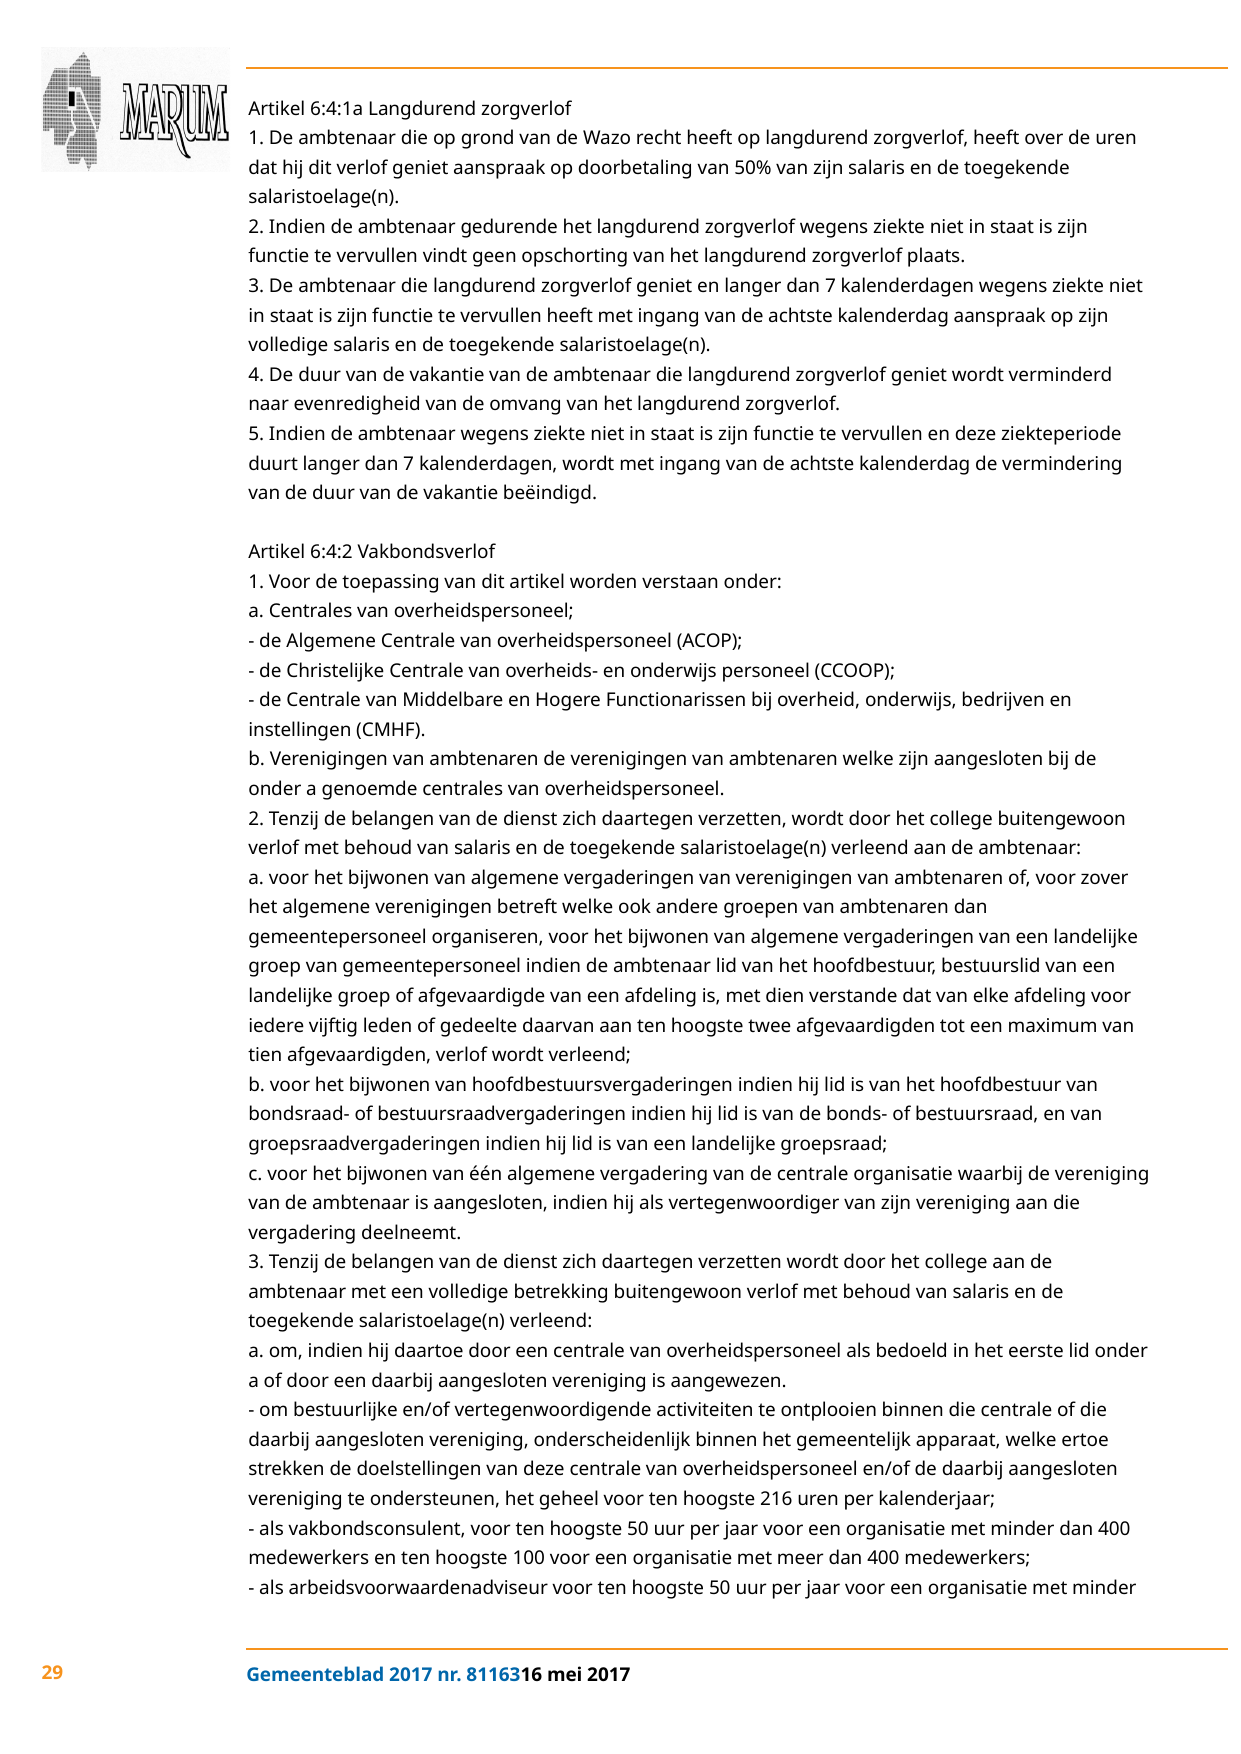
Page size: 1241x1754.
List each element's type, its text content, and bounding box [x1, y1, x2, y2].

text - als arbeidsvoorwaardenadviseur voor ten hoogste 50 uur per jaar voor een organisatie met minder [248, 1574, 1152, 1600]
text - de Algemene Centrale van overheidspersoneel (ACOP); [248, 627, 1152, 653]
text Artikel 6:4:1a Langdurend zorgverlof [248, 95, 1152, 121]
text 1. Voor de toepassing van dit artikel worden verstaan onder: [248, 568, 1152, 594]
text - de Christelijke Centrale van overheids- en onderwijs personeel (CCOOP); [248, 657, 1152, 683]
text a. Centrales van overheidspersoneel; [248, 598, 1152, 623]
text 4. De duur van de vakantie van de ambtenaar die langdurend zorgverlof geniet wordt verminderd naar evenredigheid van de omvang van het langdurend zorgverlof. [248, 361, 1152, 416]
text 5. Indien de ambtenaar wegens ziekte niet in staat is zijn functie te vervullen en deze ziekteperiode duurt langer dan 7 kalenderdagen, wordt met ingang van de achtste kalenderdag de vermindering van de duur van de vakantie beëindigd. [248, 420, 1152, 505]
text 2. Indien de ambtenaar gedurende het langdurend zorgverlof wegens ziekte niet in staat is zijn functie te vervullen vindt geen opschorting van het langdurend zorgverlof plaats. [248, 213, 1152, 268]
text b. voor het bijwonen van hoofdbestuursvergaderingen indien hij lid is van het hoofdbestuur van bondsraad- of bestuursraadvergaderingen indien hij lid is van de bonds- of bestuursraad, en van groepsraadvergaderingen indien hij lid is van een landelijke groepsraad; [248, 1071, 1152, 1156]
text b. Verenigingen van ambtenaren de verenigingen van ambtenaren welke zijn aangesloten bij de onder a genoemde centrales van overheidspersoneel. [248, 746, 1152, 801]
text - de Centrale van Middelbare en Hogere Functionarissen bij overheid, onderwijs, bedrijven en instellingen (CMHF). [248, 686, 1152, 742]
text a. voor het bijwonen van algemene vergaderingen van verenigingen van ambtenaren of, voor zover het algemene verenigingen betreft welke ook andere groepen van ambtenaren dan gemeentepersoneel organiseren, voor het bijwonen van algemene vergaderingen van een landelijke groep van gemeentepersoneel indien de ambtenaar lid van het hoofdbestuur, bestuurslid van een landelijke groep of afgevaardigde van een afdeling is, met dien verstande dat van elke afdeling voor iedere vijftig leden of gedeelte daarvan aan ten hoogste twee afgevaardigden tot een maximum van tien afgevaardigden, verlof wordt verleend; [248, 864, 1152, 1067]
picture [41, 47, 231, 172]
text - om bestuurlijke en/of vertegenwoordigende activiteiten te ontplooien binnen die centrale of die daarbij aangesloten vereniging, onderscheidenlijk binnen het gemeentelijk apparaat, welke ertoe strekken de doelstellingen van deze centrale van overheidspersoneel en/of de daarbij aangesloten vereniging te ondersteunen, het geheel voor ten hoogste 216 uren per kalenderjaar; [248, 1396, 1152, 1511]
text - als vakbondsconsulent, voor ten hoogste 50 uur per jaar voor een organisatie met minder dan 400 medewerkers en ten hoogste 100 voor een organisatie met meer dan 400 medewerkers; [248, 1515, 1152, 1570]
text 3. Tenzij de belangen van de dienst zich daartegen verzetten wordt door het college aan de ambtenaar met een volledige betrekking buitengewoon verlof met behoud van salaris en de toegekende salaristoelage(n) verleend: [248, 1248, 1152, 1333]
text Artikel 6:4:2 Vakbondsverlof [248, 538, 1152, 564]
text a. om, indien hij daartoe door een centrale van overheidspersoneel als bedoeld in het eerste lid onder a of door een daarbij aangesloten vereniging is aangewezen. [248, 1337, 1152, 1393]
text 2. Tenzij de belangen van de dienst zich daartegen verzetten, wordt door het college buitengewoon verlof met behoud van salaris en de toegekende salaristoelage(n) verleend aan de ambtenaar: [248, 805, 1152, 860]
text 1. De ambtenaar die op grond van de Wazo recht heeft op langdurend zorgverlof, heeft over de uren dat hij dit verlof geniet aanspraak op doorbetaling van 50% van zijn salaris en de toegekende salaristoelage(n). [248, 124, 1152, 209]
text c. voor het bijwonen van één algemene vergadering van de centrale organisatie waarbij de vereniging van de ambtenaar is aangesloten, indien hij als vertegenwoordiger van zijn vereniging aan die vergadering deelneemt. [248, 1160, 1152, 1245]
text 3. De ambtenaar die langdurend zorgverlof geniet en langer dan 7 kalenderdagen wegens ziekte niet in staat is zijn functie te vervullen heeft met ingang van de achtste kalenderdag aanspraak op zijn volledige salaris en de toegekende salaristoelage(n). [248, 272, 1152, 357]
